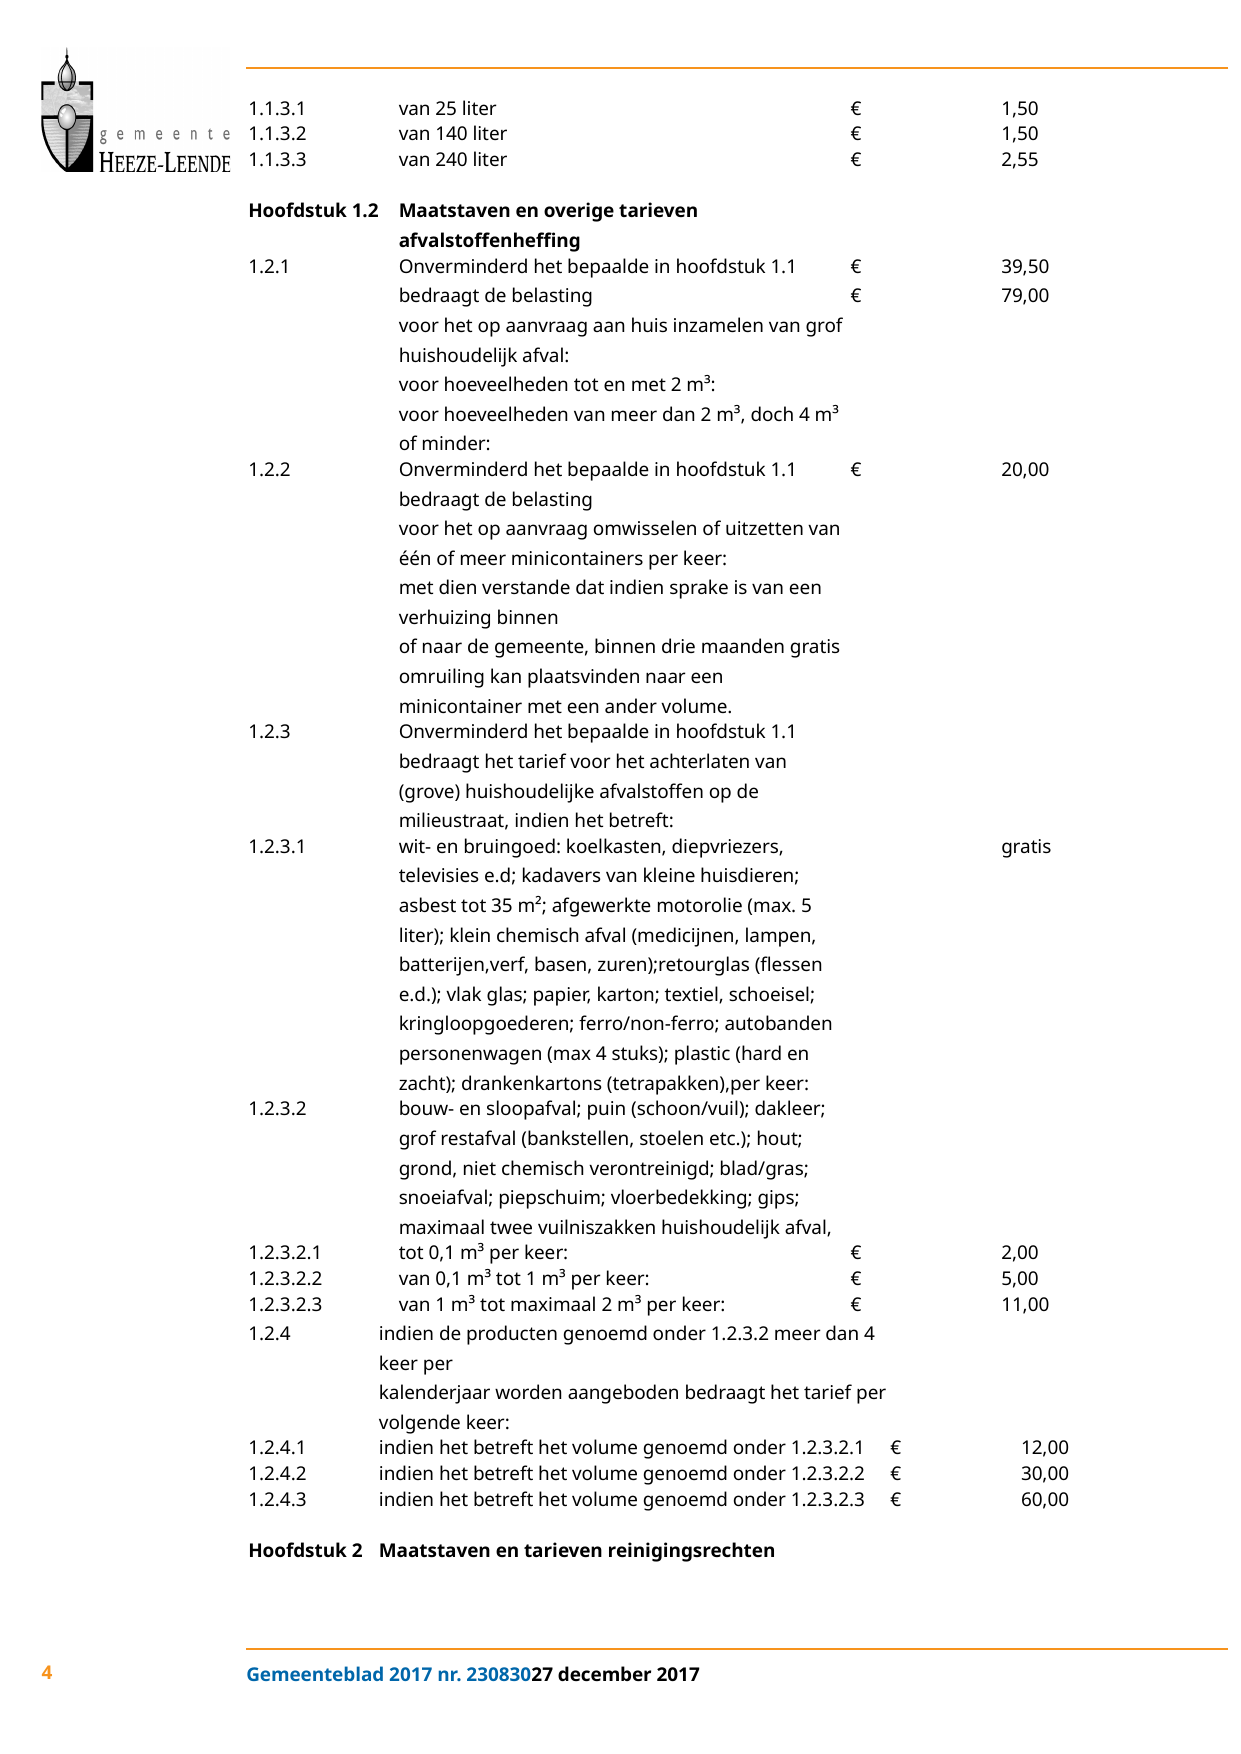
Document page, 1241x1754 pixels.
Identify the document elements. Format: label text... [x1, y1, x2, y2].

table_cell [248, 1512, 379, 1537]
table_cell [1021, 1563, 1152, 1589]
table_cell indien het betreft het volume genoemd onder 1.2.3.2.1 [379, 1435, 890, 1460]
table_cell wit- en bruingoed: koelkasten, diepvriezers, televisies e.d; kadavers van kleine huisdieren; asbest tot 35 m²; afgewerkte motorolie (max. 5 liter); klein chemisch afval (medicijnen, lampen, batterijen,verf, basen, zuren);retourglas (flessen e.d.); vlak glas; papier, karton; textiel, schoeisel; kringloopgoederen; ferro/non-ferro; autobanden personenwagen (max 4 stuks); plastic (hard en zacht); drankenkartons (tetrapakken),per keer: [399, 833, 850, 1096]
table_cell [850, 198, 1001, 253]
table_cell [1001, 172, 1152, 198]
table_cell [850, 1096, 1001, 1239]
table_cell van 0,1 m³ tot 1 m³ per keer: [399, 1265, 850, 1291]
table_cell 1.1.3.3 [248, 146, 398, 172]
table_cell € [850, 95, 1001, 121]
table_cell 1.2.3 [248, 719, 398, 833]
table_cell 1.2.3.2.1 [248, 1240, 398, 1265]
table_cell tot 0,1 m³ per keer: [399, 1240, 850, 1265]
table_cell 2,55 [1001, 146, 1152, 172]
table_cell 20,00 [1001, 456, 1152, 719]
table_cell 30,00 [1021, 1460, 1152, 1486]
table_cell [890, 1563, 1021, 1589]
table_cell indien het betreft het volume genoemd onder 1.2.3.2.3 [379, 1486, 890, 1512]
table_cell [1021, 1538, 1152, 1563]
table_cell 1.2.3.1 [248, 833, 398, 1096]
table_cell € [890, 1435, 1021, 1460]
table_cell € [850, 146, 1001, 172]
table_cell [248, 172, 398, 198]
table_cell [850, 833, 1001, 1096]
table_cell 1.2.3.2 [248, 1096, 398, 1239]
table_cell € [890, 1486, 1021, 1512]
table_cell [1001, 719, 1152, 833]
table_cell € € [850, 253, 1001, 456]
table_cell Maatstaven en tarieven reinigingsrechten [379, 1538, 890, 1563]
table_cell [1021, 1512, 1152, 1537]
table_cell € [850, 1291, 1001, 1317]
picture [41, 47, 231, 172]
table_cell € [850, 456, 1001, 719]
table_cell van 25 liter [399, 95, 850, 121]
table_cell Onverminderd het bepaalde in hoofdstuk 1.1 bedraagt het tarief voor het achterlaten van (grove) huishoudelijke afvalstoffen op de milieustraat, indien het betreft: [399, 719, 850, 833]
table_cell 60,00 [1021, 1486, 1152, 1512]
table_cell van 240 liter [399, 146, 850, 172]
table_header indien de producten genoemd onder 1.2.3.2 meer dan 4 keer per kalenderjaar worden aangeboden bedraagt het tarief per volgende keer: [379, 1320, 890, 1434]
table_cell 1.2.1 [248, 253, 398, 456]
table_cell Onverminderd het bepaalde in hoofdstuk 1.1 bedraagt de belasting voor het op aanvraag aan huis inzamelen van grof huishoudelijk afval: voor hoeveelheden tot en met 2 m³: voor hoeveelheden van meer dan 2 m³, doch 4 m³ of minder: [399, 253, 850, 456]
table_cell 1.2.4.3 [248, 1486, 379, 1512]
table_cell 5,00 [1001, 1265, 1152, 1291]
table_cell 1.2.3.2.3 [248, 1291, 398, 1317]
table_cell [850, 719, 1001, 833]
table_cell 11,00 [1001, 1291, 1152, 1317]
table_cell 12,00 [1021, 1435, 1152, 1460]
table_cell € [850, 121, 1001, 146]
table_cell gratis [1001, 833, 1152, 1096]
table_cell 39,50 79,00 [1001, 253, 1152, 456]
table_cell € [850, 1265, 1001, 1291]
table_cell van 140 liter [399, 121, 850, 146]
table_cell [1001, 198, 1152, 253]
table_cell 1,50 [1001, 121, 1152, 146]
table_cell 1.1.3.2 [248, 121, 398, 146]
table_cell bouw- en sloopafval; puin (schoon/vuil); dakleer; grof restafval (bankstellen, stoelen etc.); hout; grond, niet chemisch verontreinigd; blad/gras; snoeiafval; piepschuim; vloerbedekking; gips; maximaal twee vuilniszakken huishoudelijk afval, [399, 1096, 850, 1239]
table_cell Hoofdstuk 2 [248, 1538, 379, 1563]
table_cell 1.2.2 [248, 456, 398, 719]
table_cell [890, 1538, 1021, 1563]
table_cell [379, 1512, 890, 1537]
table_cell € [850, 1240, 1001, 1265]
table_cell Onverminderd het bepaalde in hoofdstuk 1.1 bedraagt de belasting voor het op aanvraag omwisselen of uitzetten van één of meer minicontainers per keer: met dien verstande dat indien sprake is van een verhuizing binnen of naar de gemeente, binnen drie maanden gratis omruiling kan plaatsvinden naar een minicontainer met een ander volume. [399, 456, 850, 719]
table_cell Maatstaven en overige tarieven afvalstoffenheffing [399, 198, 850, 253]
table_header [1021, 1320, 1152, 1434]
table_cell 1.2.4.2 [248, 1460, 379, 1486]
table_cell [379, 1563, 890, 1589]
table_cell 2,00 [1001, 1240, 1152, 1265]
table_cell Hoofdstuk 1.2 [248, 198, 398, 253]
table_cell [850, 172, 1001, 198]
table_cell [890, 1512, 1021, 1537]
table_cell 1.1.3.1 [248, 95, 398, 121]
table_cell 1,50 [1001, 95, 1152, 121]
table_cell van 1 m³ tot maximaal 2 m³ per keer: [399, 1291, 850, 1317]
table_cell indien het betreft het volume genoemd onder 1.2.3.2.2 [379, 1460, 890, 1486]
table_cell [1001, 1096, 1152, 1239]
table_cell 1.2.4.1 [248, 1435, 379, 1460]
table_header [890, 1320, 1021, 1434]
table_cell [399, 172, 850, 198]
table_cell 1.2.3.2.2 [248, 1265, 398, 1291]
table_cell [248, 1563, 379, 1589]
table_cell € [890, 1460, 1021, 1486]
table_header 1.2.4 [248, 1320, 379, 1434]
